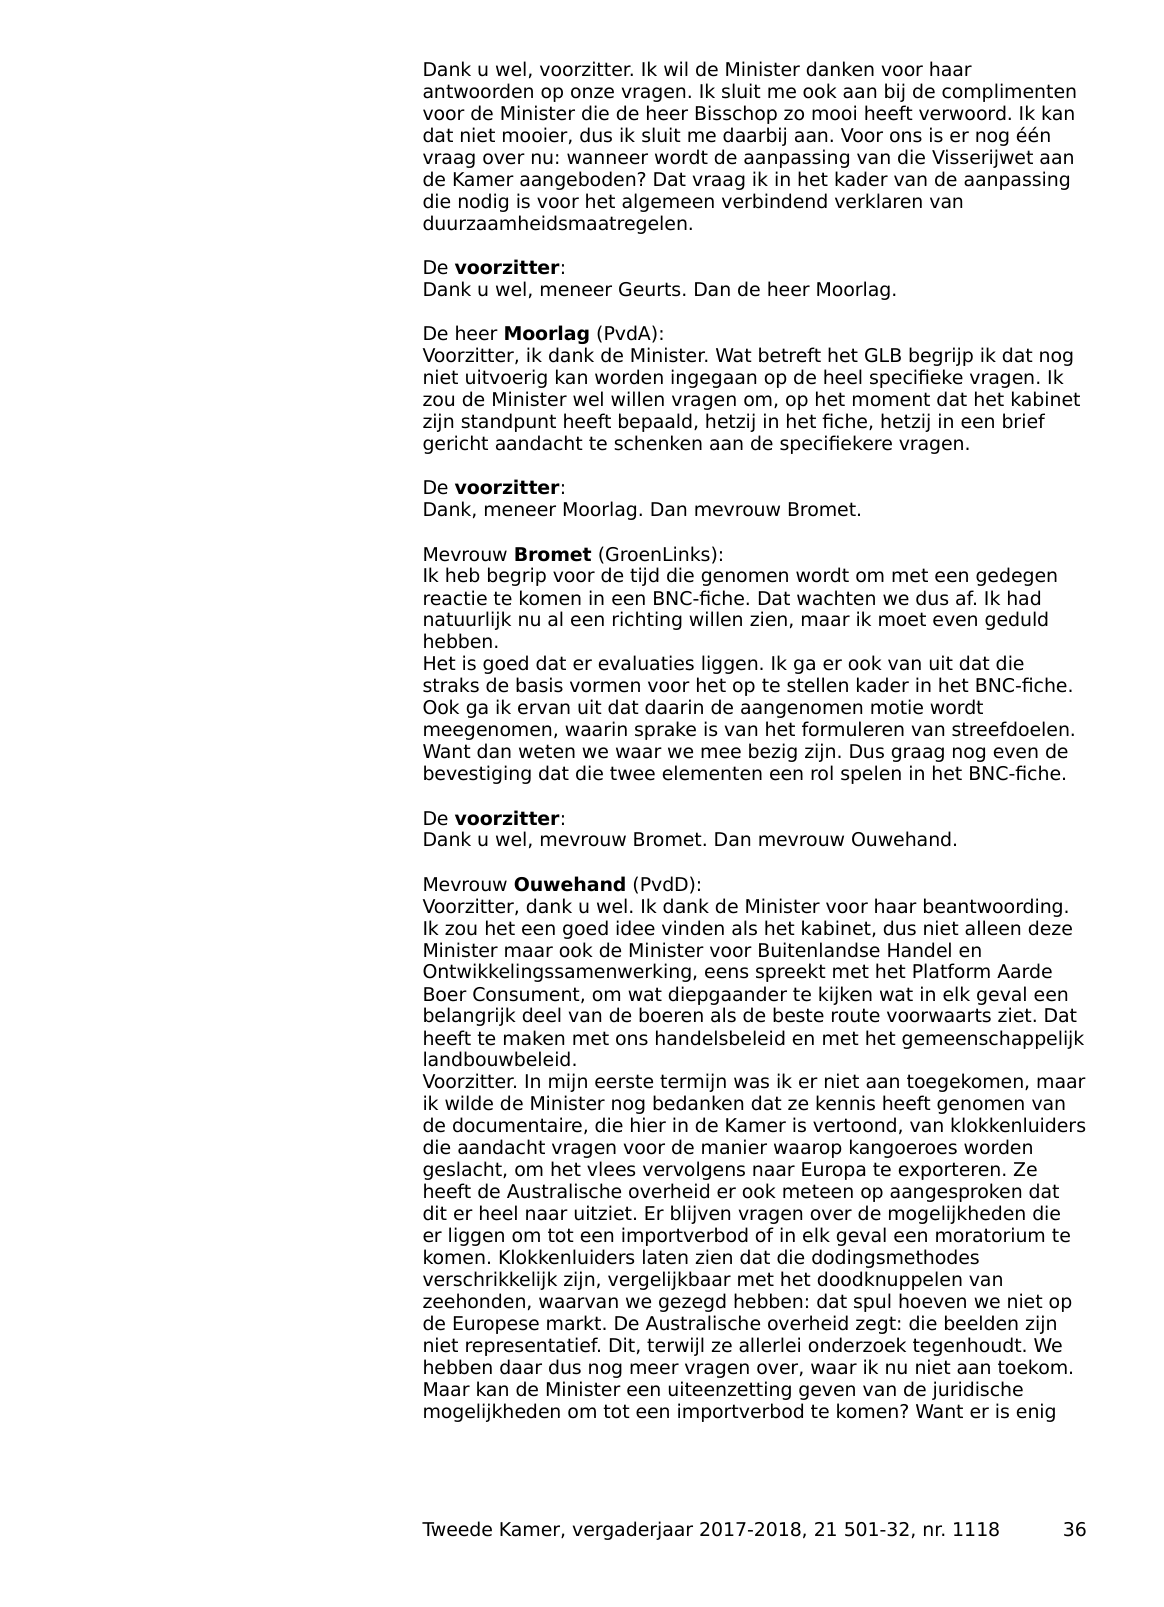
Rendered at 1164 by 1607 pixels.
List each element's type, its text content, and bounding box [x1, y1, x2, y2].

text Dank u wel, mevrouw Bromet. Dan mevrouw Ouwehand. [422, 829, 1087, 851]
text Mevrouw Ouwehand (PvdD): [422, 873, 1087, 896]
text De voorzitter: [422, 477, 1087, 499]
text Dank u wel, voorzitter. Ik wil de Minister danken voor haar antwoorden op onze vragen. Ik sluit me ook aan bij de complimenten voor de Minister die de heer Bisschop zo mooi heeft verwoord. Ik kan dat niet mooier, dus ik sluit me daarbij aan. Voor ons is er nog één vraag over nu: wanneer wordt de aanpassing van die Visserijwet aan de Kamer aangeboden? Dat vraag ik in het kader van de aanpassing die nodig is voor het algemeen verbindend verklaren van duurzaamheidsmaatregelen. [422, 59, 1087, 235]
text Voorzitter, dank u wel. Ik dank de Minister voor haar beantwoording. Ik zou het een goed idee vinden als het kabinet, dus niet alleen deze Minister maar ook de Minister voor Buitenlandse Handel en Ontwikkelingssamenwerking, eens spreekt met het Platform Aarde Boer Consument, om wat diepgaander te kijken wat in elk geval een belangrijk deel van de boeren als de beste route voorwaarts ziet. Dat heeft te maken met ons handelsbeleid en met het gemeenschappelijk landbouwbeleid. [422, 896, 1087, 1071]
text Dank u wel, meneer Geurts. Dan de heer Moorlag. [422, 279, 1087, 301]
text Voorzitter. In mijn eerste termijn was ik er niet aan toegekomen, maar ik wilde de Minister nog bedanken dat ze kennis heeft genomen van de documentaire, die hier in de Kamer is vertoond, van klokkenluiders die aandacht vragen voor de manier waarop kangoeroes worden geslacht, om het vlees vervolgens naar Europa te exporteren. Ze heeft de Australische overheid er ook meteen op aangesproken dat dit er heel naar uitziet. Er blijven vragen over de mogelijkheden die er liggen om tot een importverbod of in elk geval een moratorium te komen. Klokkenluiders laten zien dat die dodingsmethodes verschrikkelijk zijn, vergelijkbaar met het doodknuppelen van zeehonden, waarvan we gezegd hebben: dat spul hoeven we niet op de Europese markt. De Australische overheid zegt: die beelden zijn niet representatief. Dit, terwijl ze allerlei onderzoek tegenhoudt. We hebben daar dus nog meer vragen over, waar ik nu niet aan toekom. Maar kan de Minister een uiteenzetting geven van de juridische mogelijkheden om tot een importverbod te komen? Want er is enig [422, 1071, 1087, 1423]
text Dank, meneer Moorlag. Dan mevrouw Bromet. [422, 499, 1087, 521]
text De voorzitter: [422, 807, 1087, 829]
text Het is goed dat er evaluaties liggen. Ik ga er ook van uit dat die straks de basis vormen voor het op te stellen kader in het BNC-fiche. Ook ga ik ervan uit dat daarin de aangenomen motie wordt meegenomen, waarin sprake is van het formuleren van streefdoelen. Want dan weten we waar we mee bezig zijn. Dus graag nog even de bevestiging dat die twee elementen een rol spelen in het BNC-fiche. [422, 653, 1087, 785]
text De voorzitter: [422, 257, 1087, 279]
text Mevrouw Bromet (GroenLinks): [422, 543, 1087, 565]
text De heer Moorlag (PvdA): [422, 323, 1087, 345]
text Voorzitter, ik dank de Minister. Wat betreft het GLB begrijp ik dat nog niet uitvoerig kan worden ingegaan op de heel specifieke vragen. Ik zou de Minister wel willen vragen om, op het moment dat het kabinet zijn standpunt heeft bepaald, hetzij in het fiche, hetzij in een brief gericht aandacht te schenken aan de specifiekere vragen. [422, 345, 1087, 455]
text Ik heb begrip voor de tijd die genomen wordt om met een gedegen reactie te komen in een BNC-fiche. Dat wachten we dus af. Ik had natuurlijk nu al een richting willen zien, maar ik moet even geduld hebben. [422, 565, 1087, 653]
